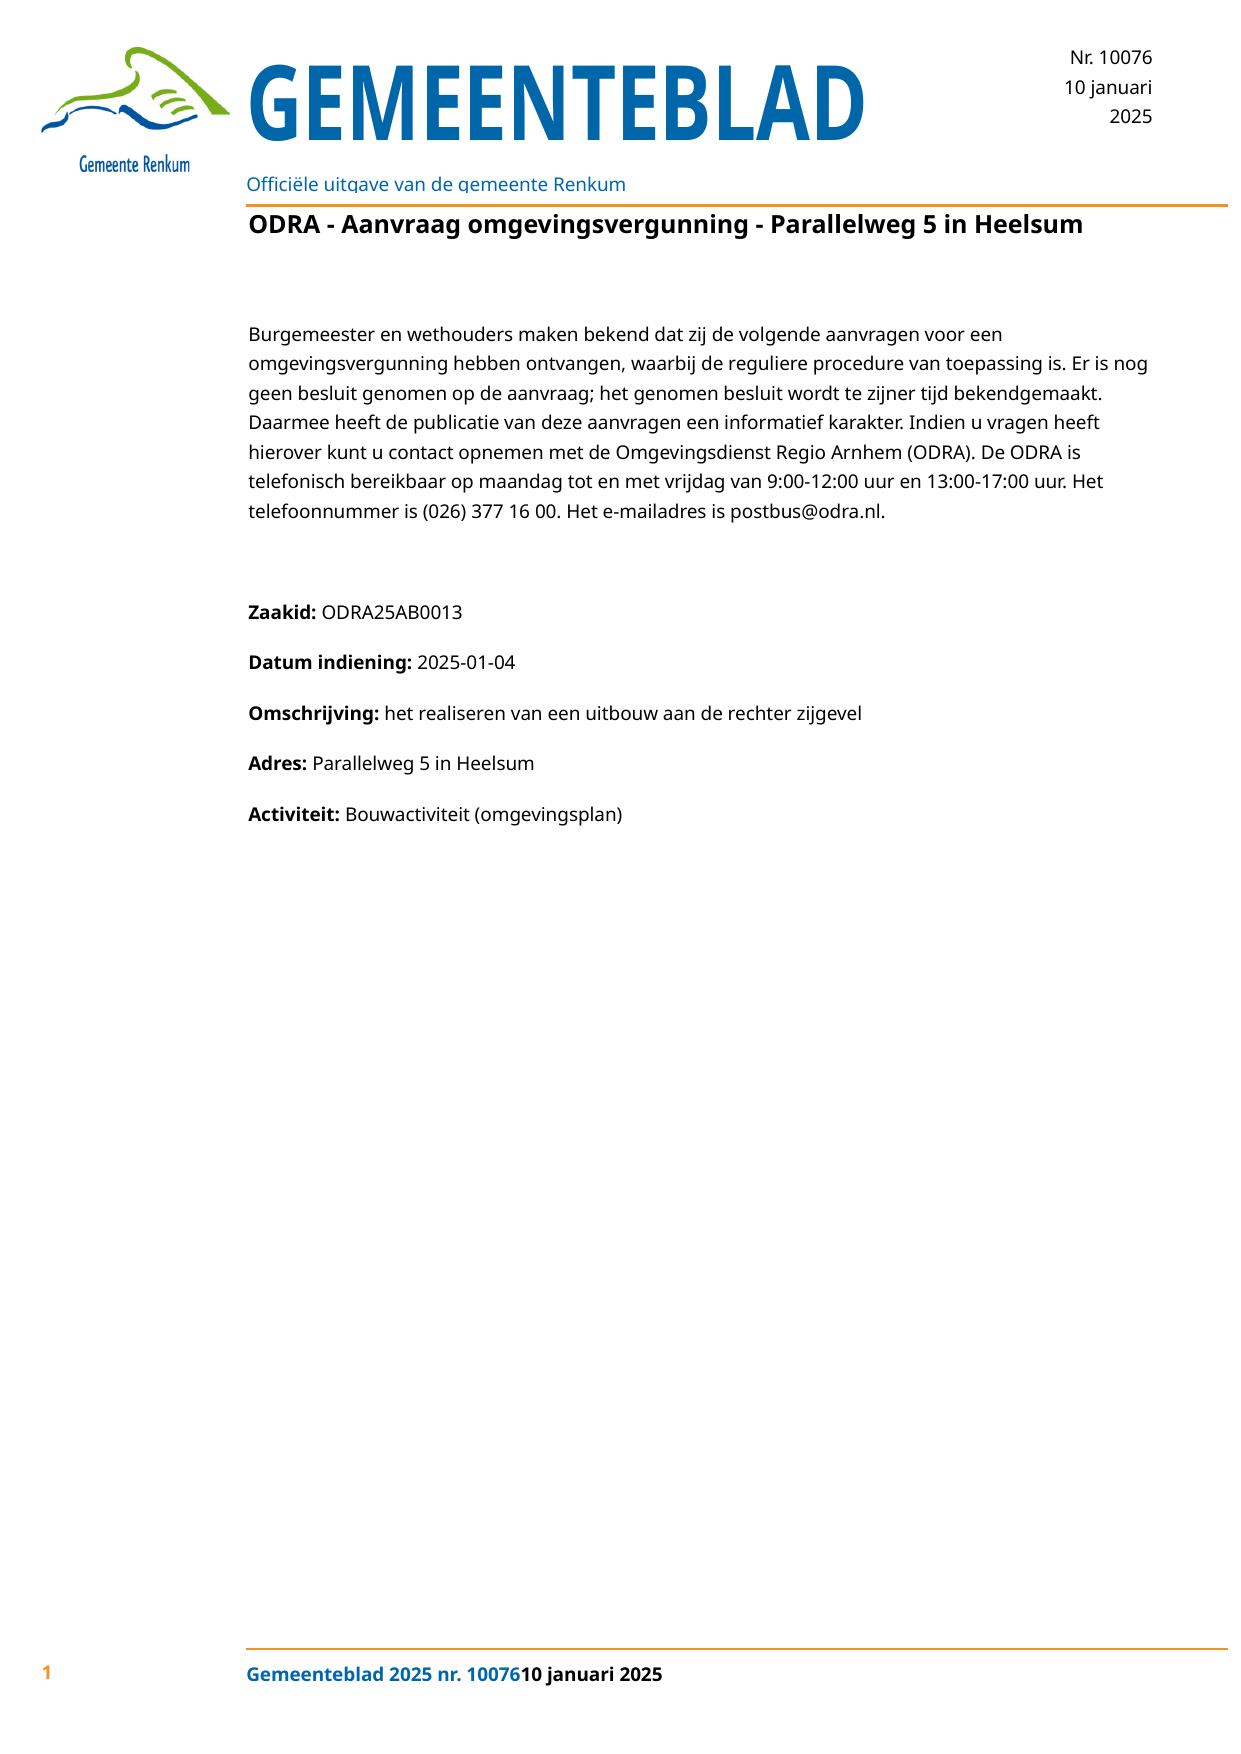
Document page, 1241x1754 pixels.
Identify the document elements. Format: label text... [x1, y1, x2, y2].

text Adres: Parallelweg 5 in Heelsum [248, 750, 1152, 776]
text Activiteit: Bouwactiviteit (omgevingsplan) [248, 801, 1152, 826]
text Omschrijving: het realiseren van een uitbouw aan de rechter zijgevel [248, 700, 1152, 726]
picture [41, 47, 231, 172]
text Burgemeester en wethouders maken bekend dat zij de volgende aanvragen voor een omgevingsvergunning hebben ontvangen, waarbij de reguliere procedure van toepassing is. Er is nog geen besluit genomen op de aanvraag; het genomen besluit wordt te zijner tijd bekendgemaakt. Daarmee heeft de publicatie van deze aanvragen een informatief karakter. Indien u vragen heeft hierover kunt u contact opnemen met de Omgevingsdienst Regio Arnhem (ODRA). De ODRA is telefonisch bereikbaar op maandag tot en met vrijdag van 9:00-12:00 uur en 13:00-17:00 uur. Het telefoonnummer is (026) 377 16 00. Het e-mailadres is postbus@odra.nl. [248, 321, 1152, 524]
text Zaakid: ODRA25AB0013 [248, 599, 1152, 625]
text ODRA - Aanvraag omgevingsvergunning - Parallelweg 5 in Heelsum [248, 207, 1152, 241]
text Datum indiening: 2025-01-04 [248, 649, 1152, 675]
